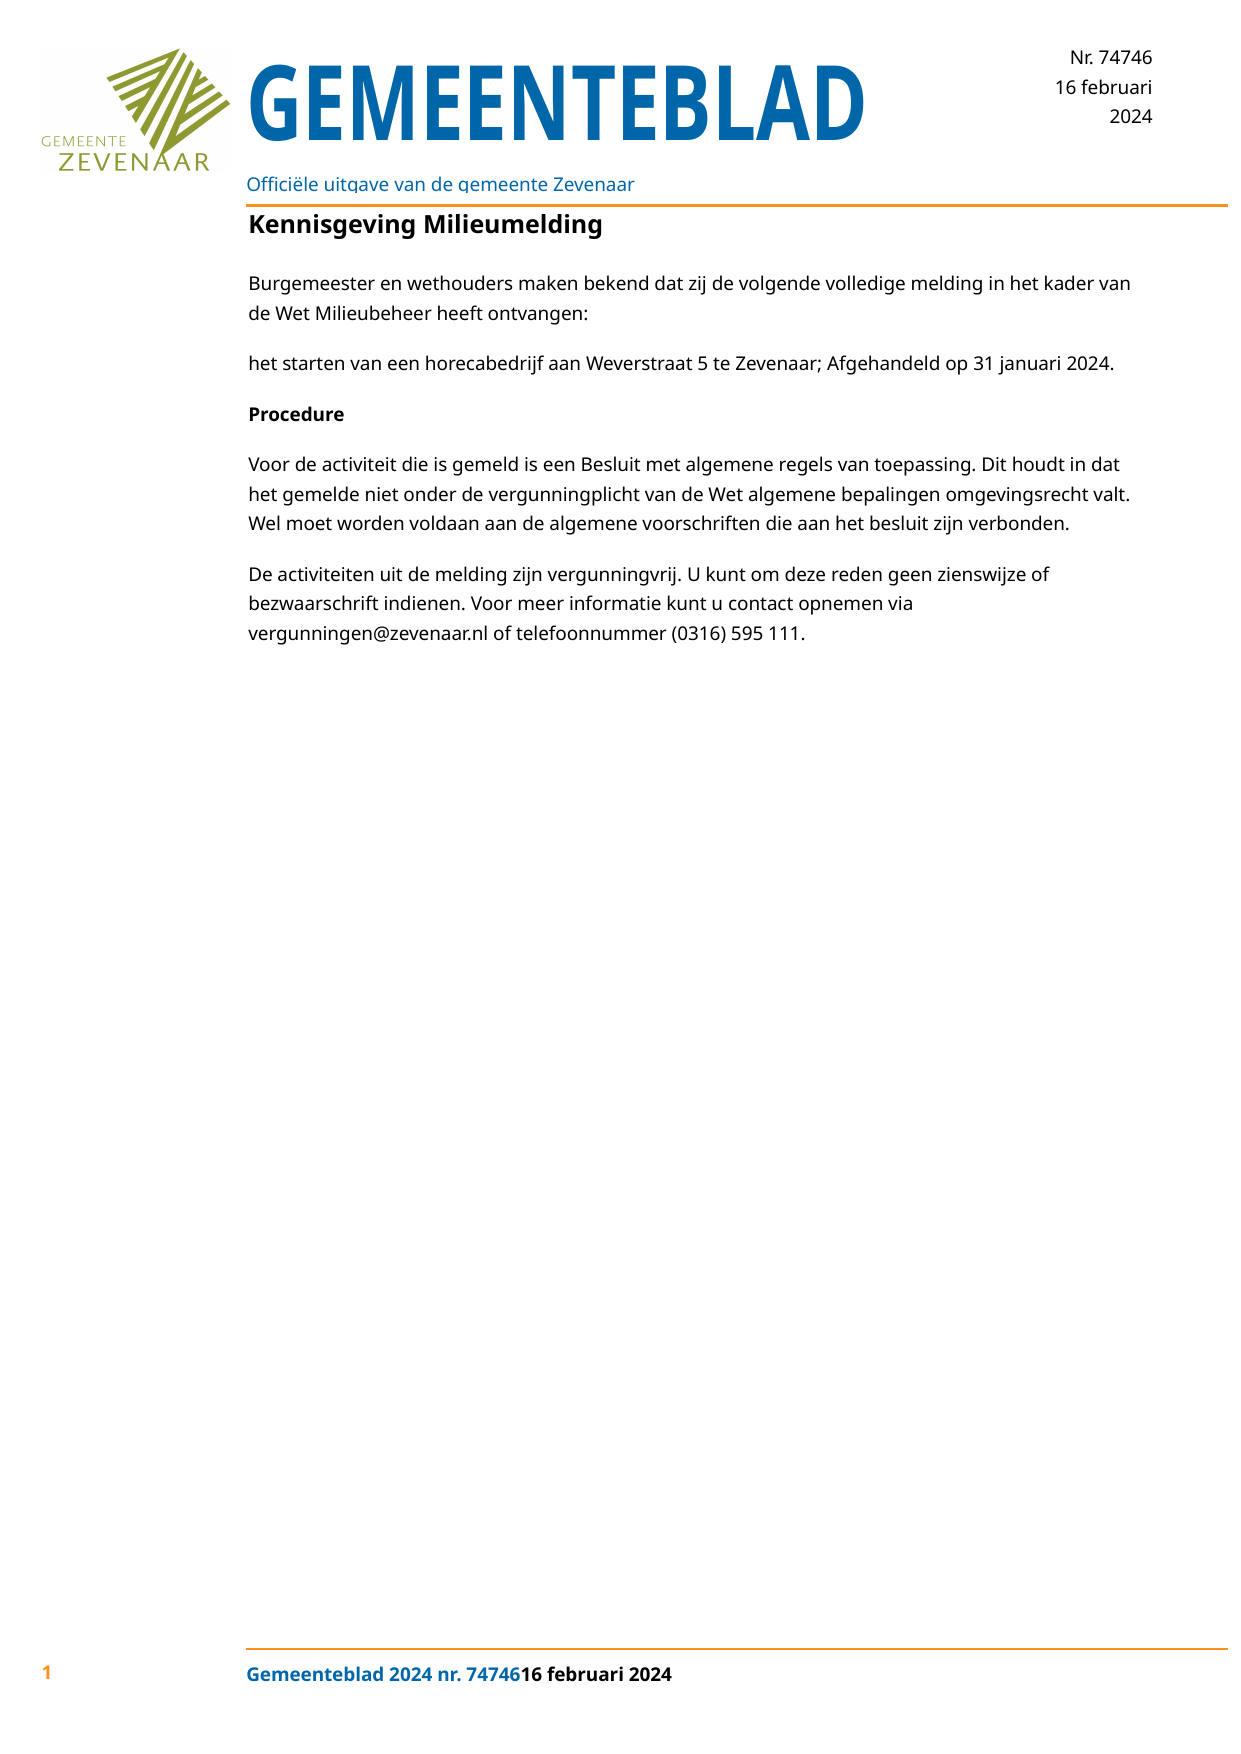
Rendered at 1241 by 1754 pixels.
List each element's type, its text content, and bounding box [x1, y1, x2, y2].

text het starten van een horecabedrijf aan Weverstraat 5 te Zevenaar; Afgehandeld op 31 januari 2024. [248, 350, 1152, 376]
text Kennisgeving Milieumelding [248, 207, 1152, 241]
text Voor de activiteit die is gemeld is een Besluit met algemene regels van toepassing. Dit houdt in dat het gemelde niet onder de vergunningplicht van de Wet algemene bepalingen omgevingsrecht valt. Wel moet worden voldaan aan de algemene voorschriften die aan het besluit zijn verbonden. [248, 451, 1152, 536]
text De activiteiten uit de melding zijn vergunningvrij. U kunt om deze reden geen zienswijze of bezwaarschrift indienen. Voor meer informatie kunt u contact opnemen via vergunningen@zevenaar.nl of telefoonnummer (0316) 595 111. [248, 561, 1152, 646]
text Burgemeester en wethouders maken bekend dat zij de volgende volledige melding in het kader van de Wet Milieubeheer heeft ontvangen: [248, 270, 1152, 326]
text Procedure [248, 401, 1152, 426]
picture [41, 47, 231, 172]
